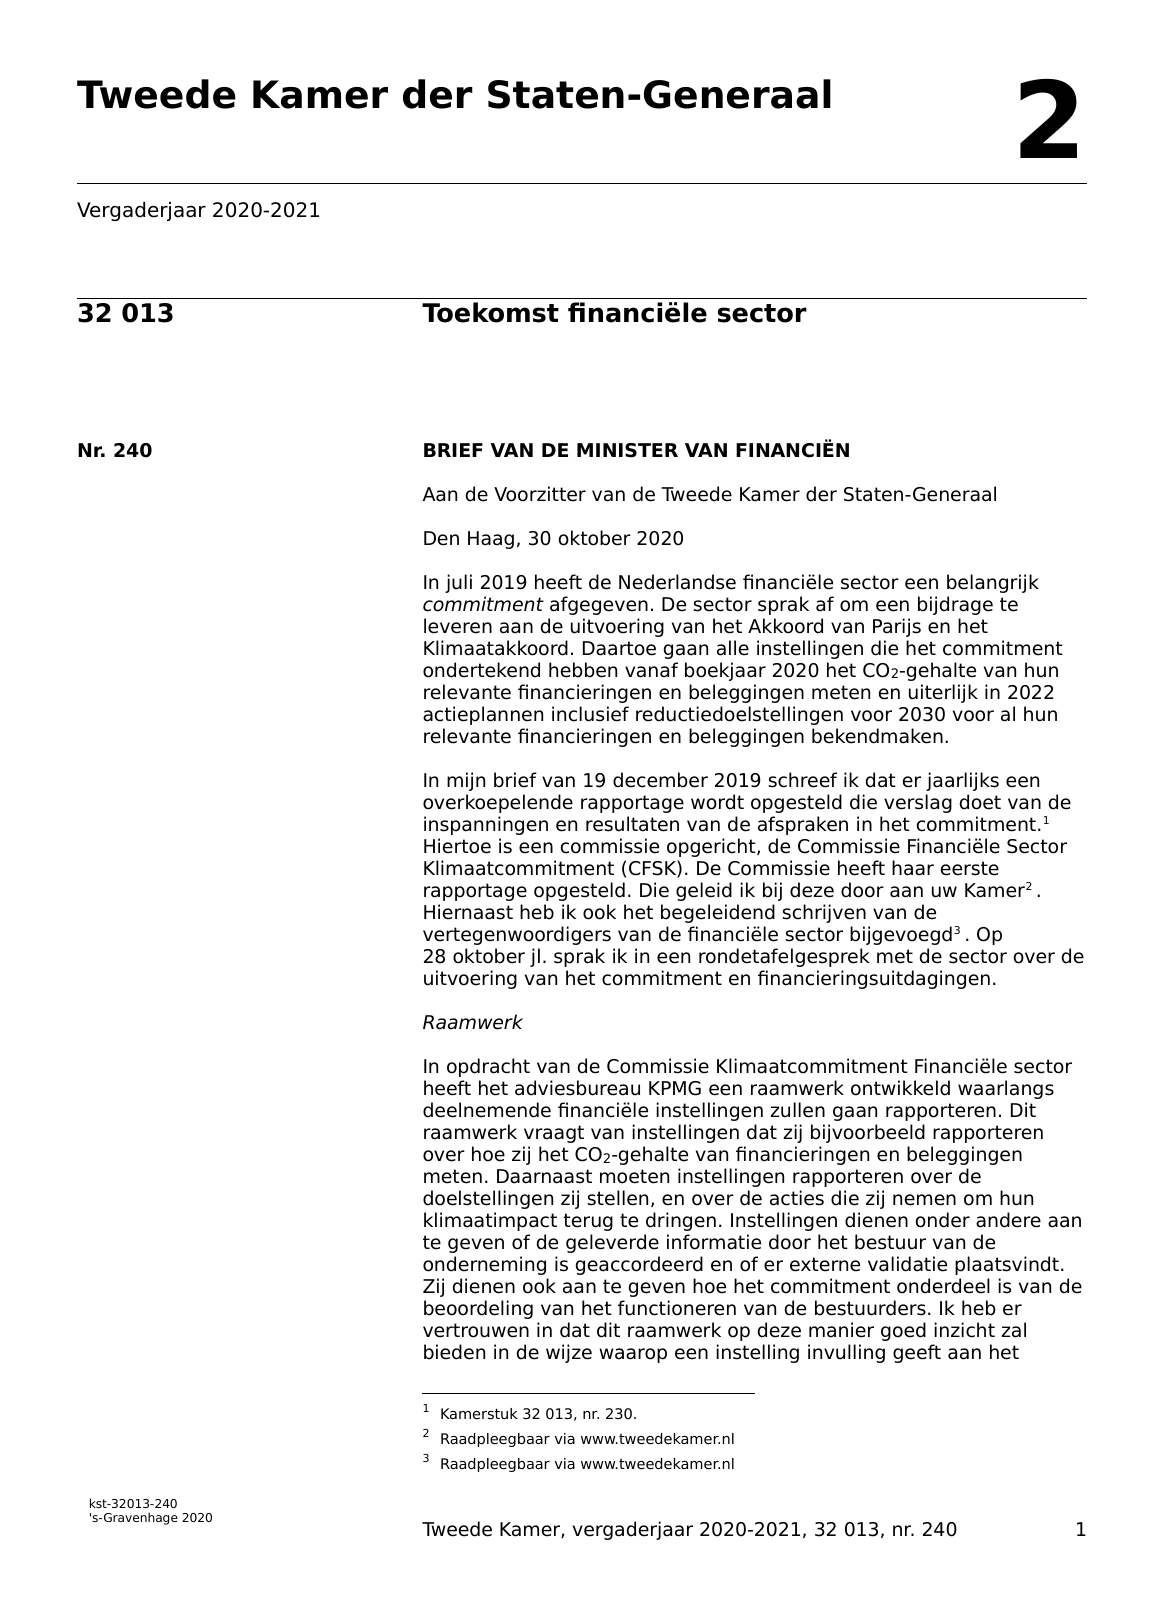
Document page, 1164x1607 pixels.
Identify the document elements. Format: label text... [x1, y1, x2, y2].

text In opdracht van de Commissie Klimaatcommitment Financiële sector heeft het adviesbureau KPMG een raamwerk ontwikkeld waarlangs deelnemende financiële instellingen zullen gaan rapporteren. Dit raamwerk vraagt van instellingen dat zij bijvoorbeeld rapporteren over hoe zij het CO2-gehalte van financieringen en beleggingen meten. Daarnaast moeten instellingen rapporteren over de doelstellingen zij stellen, en over de acties die zij nemen om hun klimaatimpact terug te dringen. Instellingen dienen onder andere aan te geven of de geleverde informatie door het bestuur van de onderneming is geaccordeerd en of er externe validatie plaatsvindt. Zij dienen ook aan te geven hoe het commitment onderdeel is van de beoordeling van het functioneren van de bestuurders. Ik heb er vertrouwen in dat dit raamwerk op deze manier goed inzicht zal bieden in de wijze waarop een instelling invulling geeft aan het [422, 1056, 1087, 1364]
table_header 2 [886, 59, 1087, 183]
text Raadpleegbaar via www.tweedekamer.nl [422, 1452, 1087, 1474]
text Aan de Voorzitter van de Tweede Kamer der Staten-Generaal [422, 484, 1087, 506]
subtitle Raamwerk [422, 1012, 1087, 1034]
subtitle 32 013 Toekomst financiële sector [77, 299, 1087, 329]
text Den Haag, 30 oktober 2020 [422, 528, 1087, 550]
text 's-Gravenhage 2020 [88, 1511, 323, 1525]
table_cell Vergaderjaar 2020-2021 [77, 184, 1087, 298]
text In mijn brief van 19 december 2019 schreef ik dat er jaarlijks een overkoepelende rapportage wordt opgesteld die verslag doet van de inspanningen en resultaten van de afspraken in het commitment. Hiertoe is een commissie opgericht, de Commissie Financiële Sector Klimaatcommitment (CFSK). De Commissie heeft haar eerste rapportage opgesteld. Die geleid ik bij deze door aan uw Kamer. Hiernaast heb ik ook het begeleidend schrijven van de vertegenwoordigers van de financiële sector bijgevoegd. Op 28 oktober jl. sprak ik in een rondetafelgesprek met de sector over de uitvoering van het commitment en financieringsuitdagingen. [422, 770, 1087, 990]
text Raadpleegbaar via www.tweedekamer.nl [422, 1427, 1087, 1449]
text In juli 2019 heeft de Nederlandse financiële sector een belangrijk commitment afgegeven. De sector sprak af om een bijdrage te leveren aan de uitvoering van het Akkoord van Parijs en het Klimaatakkoord. Daartoe gaan alle instellingen die het commitment ondertekend hebben vanaf boekjaar 2020 het CO2-gehalte van hun relevante financieringen en beleggingen meten en uiterlijk in 2022 actieplannen inclusief reductiedoelstellingen voor 2030 voor al hun relevante financieringen en beleggingen bekendmaken. [422, 572, 1087, 748]
table_header Tweede Kamer der Staten-Generaal [77, 59, 886, 183]
subtitle Nr. 240 BRIEF VAN DE MINISTER VAN FINANCIËN [77, 440, 1087, 462]
text kst-32013-240 [88, 1497, 323, 1511]
text Kamerstuk 32 013, nr. 230. [422, 1402, 1087, 1424]
